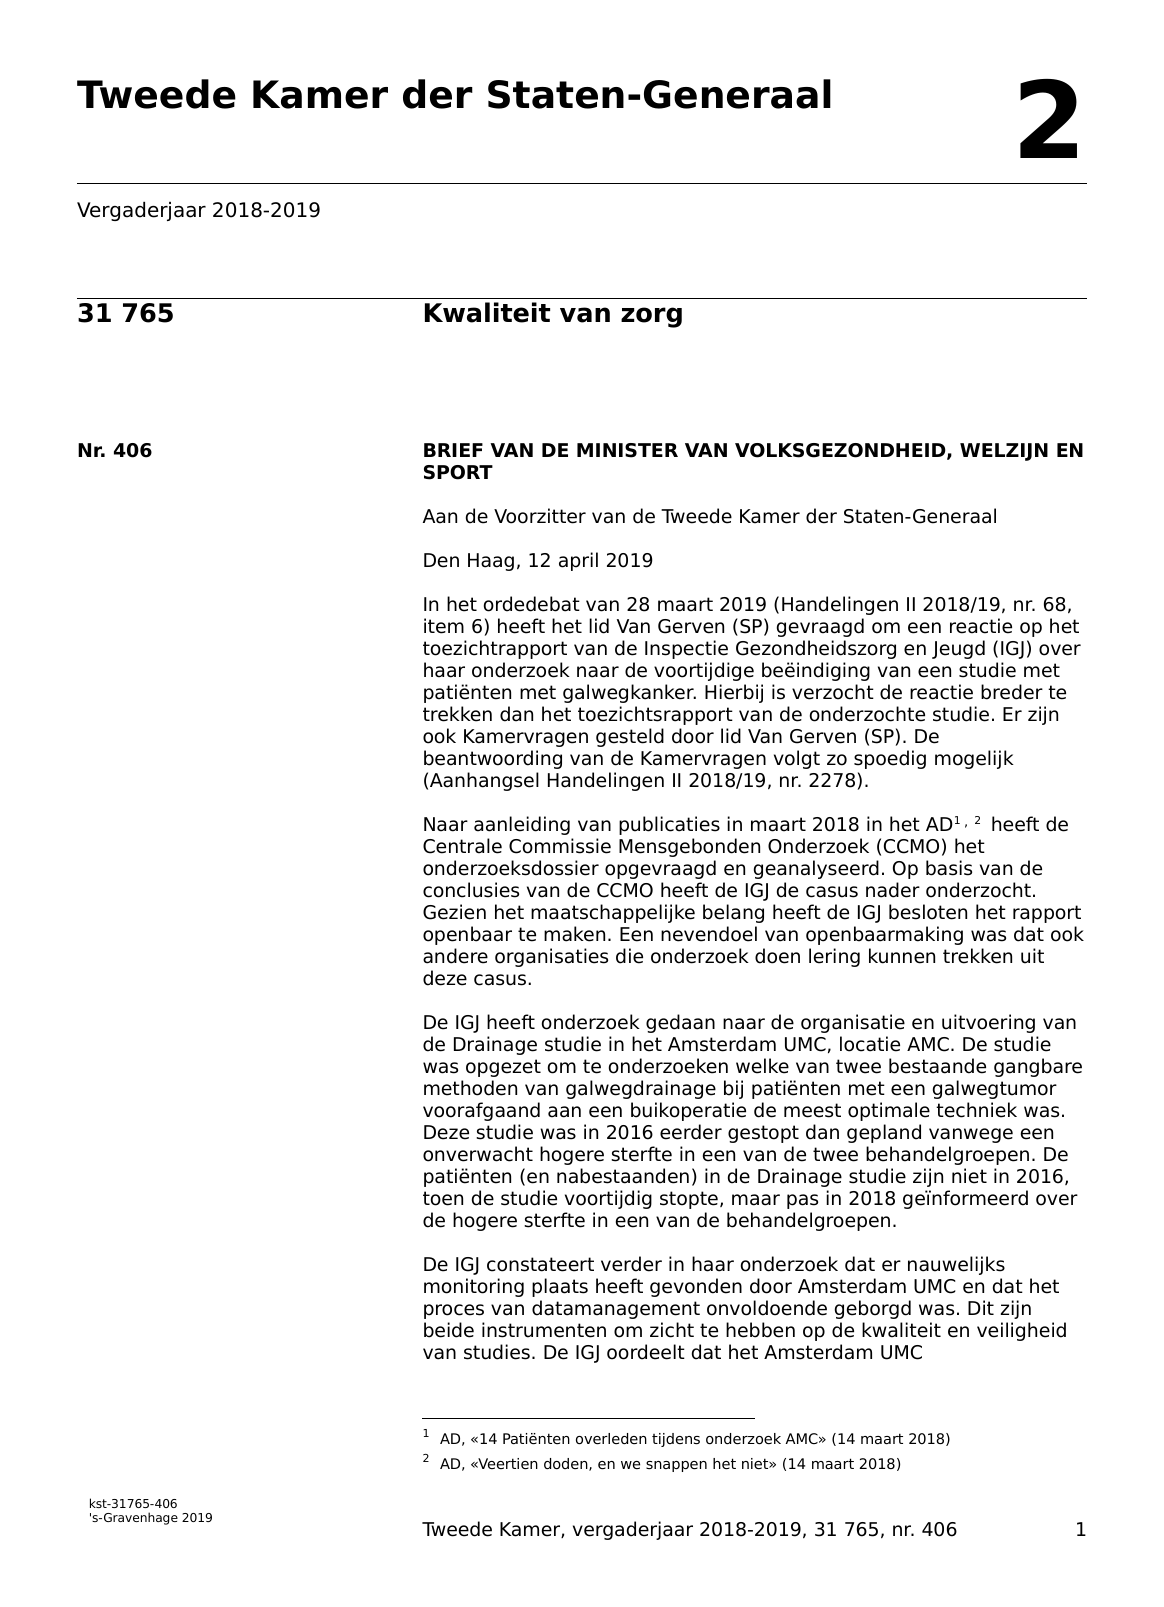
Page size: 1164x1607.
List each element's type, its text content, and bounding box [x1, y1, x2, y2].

text Aan de Voorzitter van de Tweede Kamer der Staten-Generaal [422, 506, 1087, 528]
text Den Haag, 12 april 2019 [422, 550, 1087, 572]
text kst-31765-406 [88, 1497, 323, 1511]
text In het ordedebat van 28 maart 2019 (Handelingen II 2018/19, nr. 68, item 6) heeft het lid Van Gerven (SP) gevraagd om een reactie op het toezichtrapport van de Inspectie Gezondheidszorg en Jeugd (IGJ) over haar onderzoek naar de voortijdige beëindiging van een studie met patiënten met galwegkanker. Hierbij is verzocht de reactie breder te trekken dan het toezichtsrapport van de onderzochte studie. Er zijn ook Kamervragen gesteld door lid Van Gerven (SP). De beantwoording van de Kamervragen volgt zo spoedig mogelijk (Aanhangsel Handelingen II 2018/19, nr. 2278). [422, 594, 1087, 792]
table_cell Vergaderjaar 2018-2019 [77, 184, 1087, 298]
table_header Tweede Kamer der Staten-Generaal [77, 59, 886, 183]
text De IGJ heeft onderzoek gedaan naar de organisatie en uitvoering van de Drainage studie in het Amsterdam UMC, locatie AMC. De studie was opgezet om te onderzoeken welke van twee bestaande gangbare methoden van galwegdrainage bij patiënten met een galwegtumor voorafgaand aan een buikoperatie de meest optimale techniek was. Deze studie was in 2016 eerder gestopt dan gepland vanwege een onverwacht hogere sterfte in een van de twee behandelgroepen. De patiënten (en nabestaanden) in de Drainage studie zijn niet in 2016, toen de studie voortijdig stopte, maar pas in 2018 geïnformeerd over de hogere sterfte in een van de behandelgroepen. [422, 1012, 1087, 1232]
subtitle Nr. 406 BRIEF VAN DE MINISTER VAN VOLKSGEZONDHEID, WELZIJN EN SPORT [77, 440, 1087, 484]
text AD, «Veertien doden, en we snappen het niet» (14 maart 2018) [422, 1452, 1087, 1474]
text 's-Gravenhage 2019 [88, 1511, 323, 1525]
subtitle 31 765 Kwaliteit van zorg [77, 299, 1087, 329]
text AD, «14 Patiënten overleden tijdens onderzoek AMC» (14 maart 2018) [422, 1427, 1087, 1449]
text Naar aanleiding van publicaties in maart 2018 in het AD, heeft de Centrale Commissie Mensgebonden Onderzoek (CCMO) het onderzoeksdossier opgevraagd en geanalyseerd. Op basis van de conclusies van de CCMO heeft de IGJ de casus nader onderzocht. Gezien het maatschappelijke belang heeft de IGJ besloten het rapport openbaar te maken. Een nevendoel van openbaarmaking was dat ook andere organisaties die onderzoek doen lering kunnen trekken uit deze casus. [422, 814, 1087, 990]
table_header 2 [886, 59, 1087, 183]
text De IGJ constateert verder in haar onderzoek dat er nauwelijks monitoring plaats heeft gevonden door Amsterdam UMC en dat het proces van datamanagement onvoldoende geborgd was. Dit zijn beide instrumenten om zicht te hebben op de kwaliteit en veiligheid van studies. De IGJ oordeelt dat het Amsterdam UMC [422, 1254, 1087, 1364]
